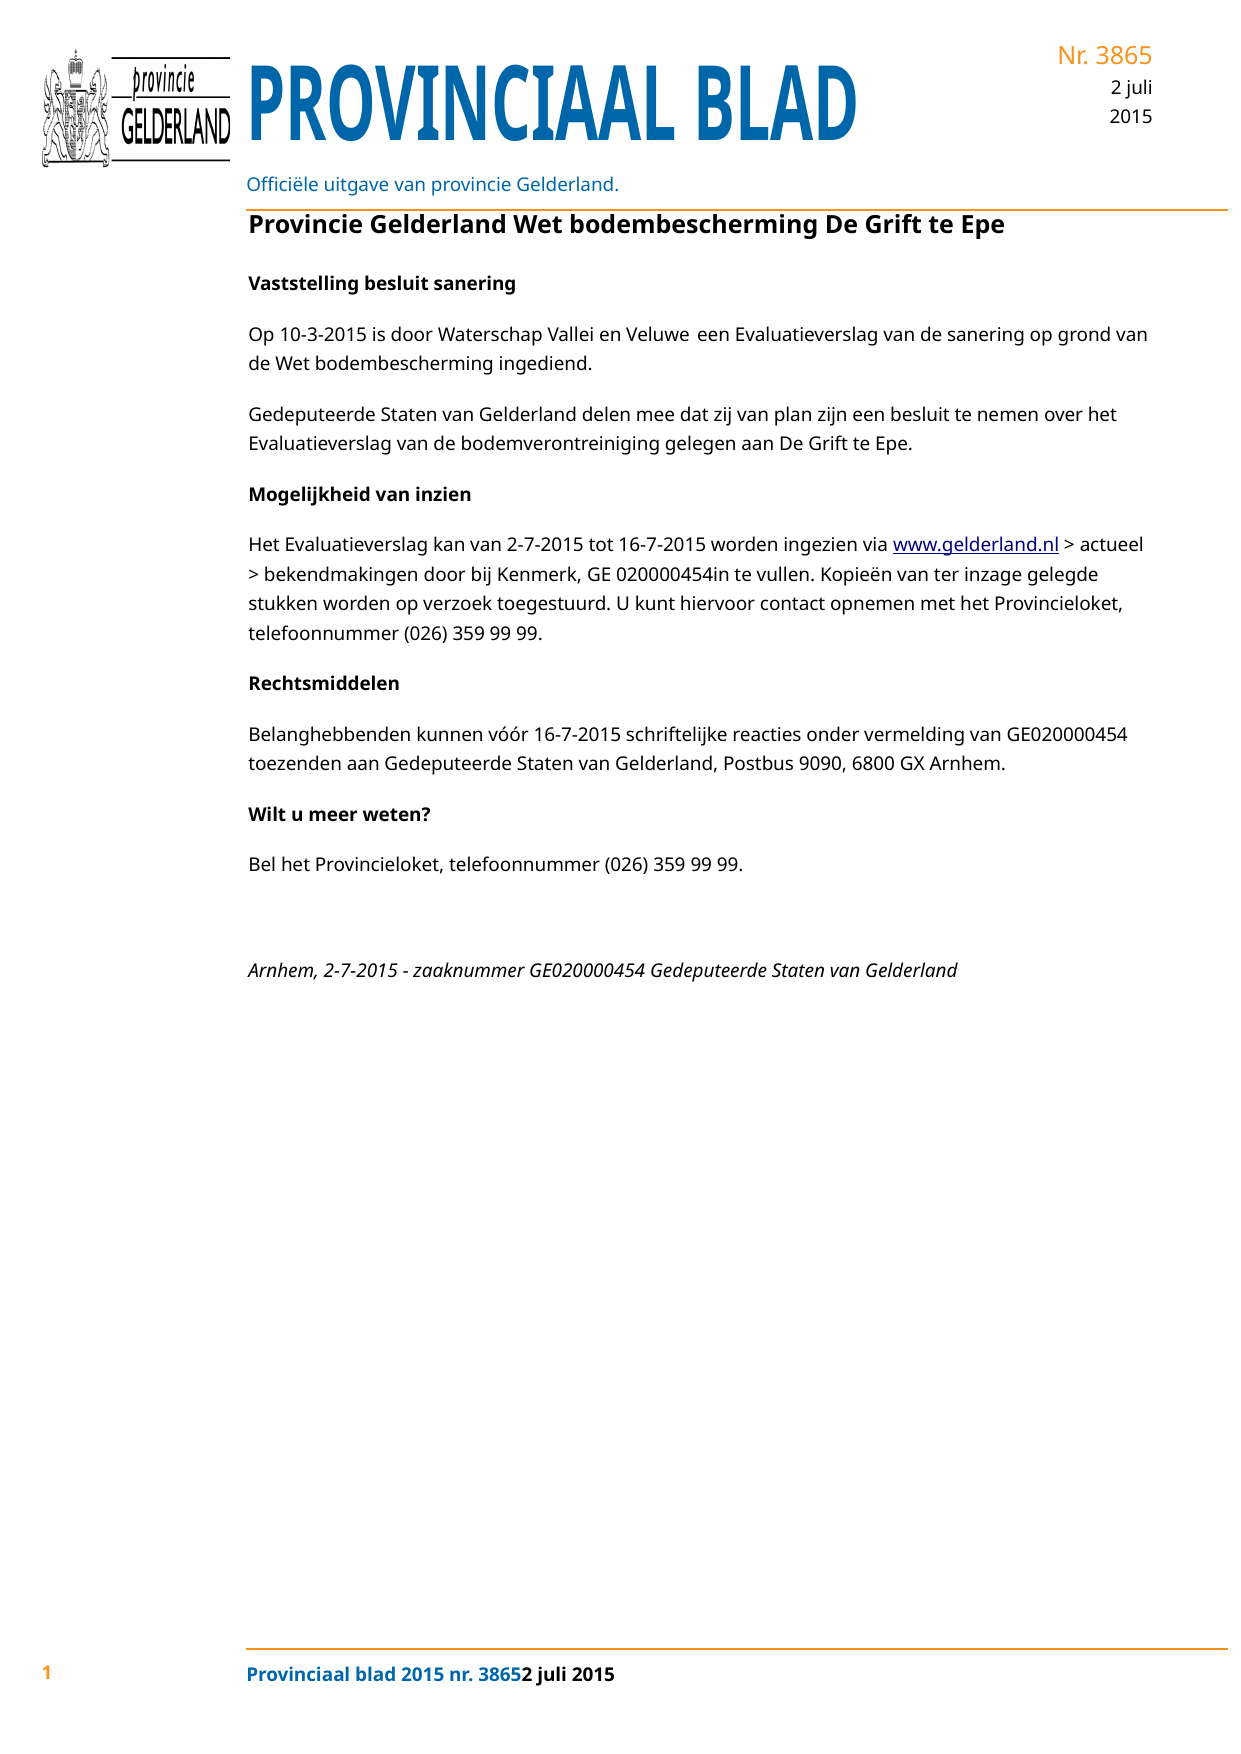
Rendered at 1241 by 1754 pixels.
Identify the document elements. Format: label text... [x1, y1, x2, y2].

text Provincie Gelderland Wet bodembescherming De Grift te Epe [248, 211, 1152, 241]
text Wilt u meer weten? [248, 801, 1152, 826]
text Arnhem, 2-7-2015 - zaaknummer GE020000454 Gedeputeerde Staten van Gelderland [248, 957, 1152, 983]
text Bel het Provincieloket, telefoonnummer (026) 359 99 99. [248, 851, 1152, 877]
text Rechtsmiddelen [248, 670, 1152, 696]
text Vaststelling besluit sanering [248, 270, 1152, 296]
text Mogelijkheid van inzien [248, 481, 1152, 506]
text Belanghebbenden kunnen vóór 16-7-2015 schriftelijke reacties onder vermelding van GE020000454 toezenden aan Gedeputeerde Staten van Gelderland, Postbus 9090, 6800 GX Arnhem. [248, 721, 1152, 776]
text Gedeputeerde Staten van Gelderland delen mee dat zij van plan zijn een besluit te nemen over het Evaluatieverslag van de bodemverontreiniging gelegen aan De Grift te Epe. [248, 401, 1152, 456]
text Het Evaluatieverslag kan van 2-7-2015 tot 16-7-2015 worden ingezien via www.gelderland.nl > actueel > bekendmakingen door bij Kenmerk, GE 020000454in te vullen. Kopieën van ter inzage gelegde stukken worden op verzoek toegestuurd. U kunt hiervoor contact opnemen met het Provincieloket, telefoonnummer (026) 359 99 99. [248, 531, 1152, 646]
picture [41, 47, 231, 172]
text Op 10-3-2015 is door Waterschap Vallei en Veluwe een Evaluatieverslag van de sanering op grond van de Wet bodembescherming ingediend. [248, 321, 1152, 376]
